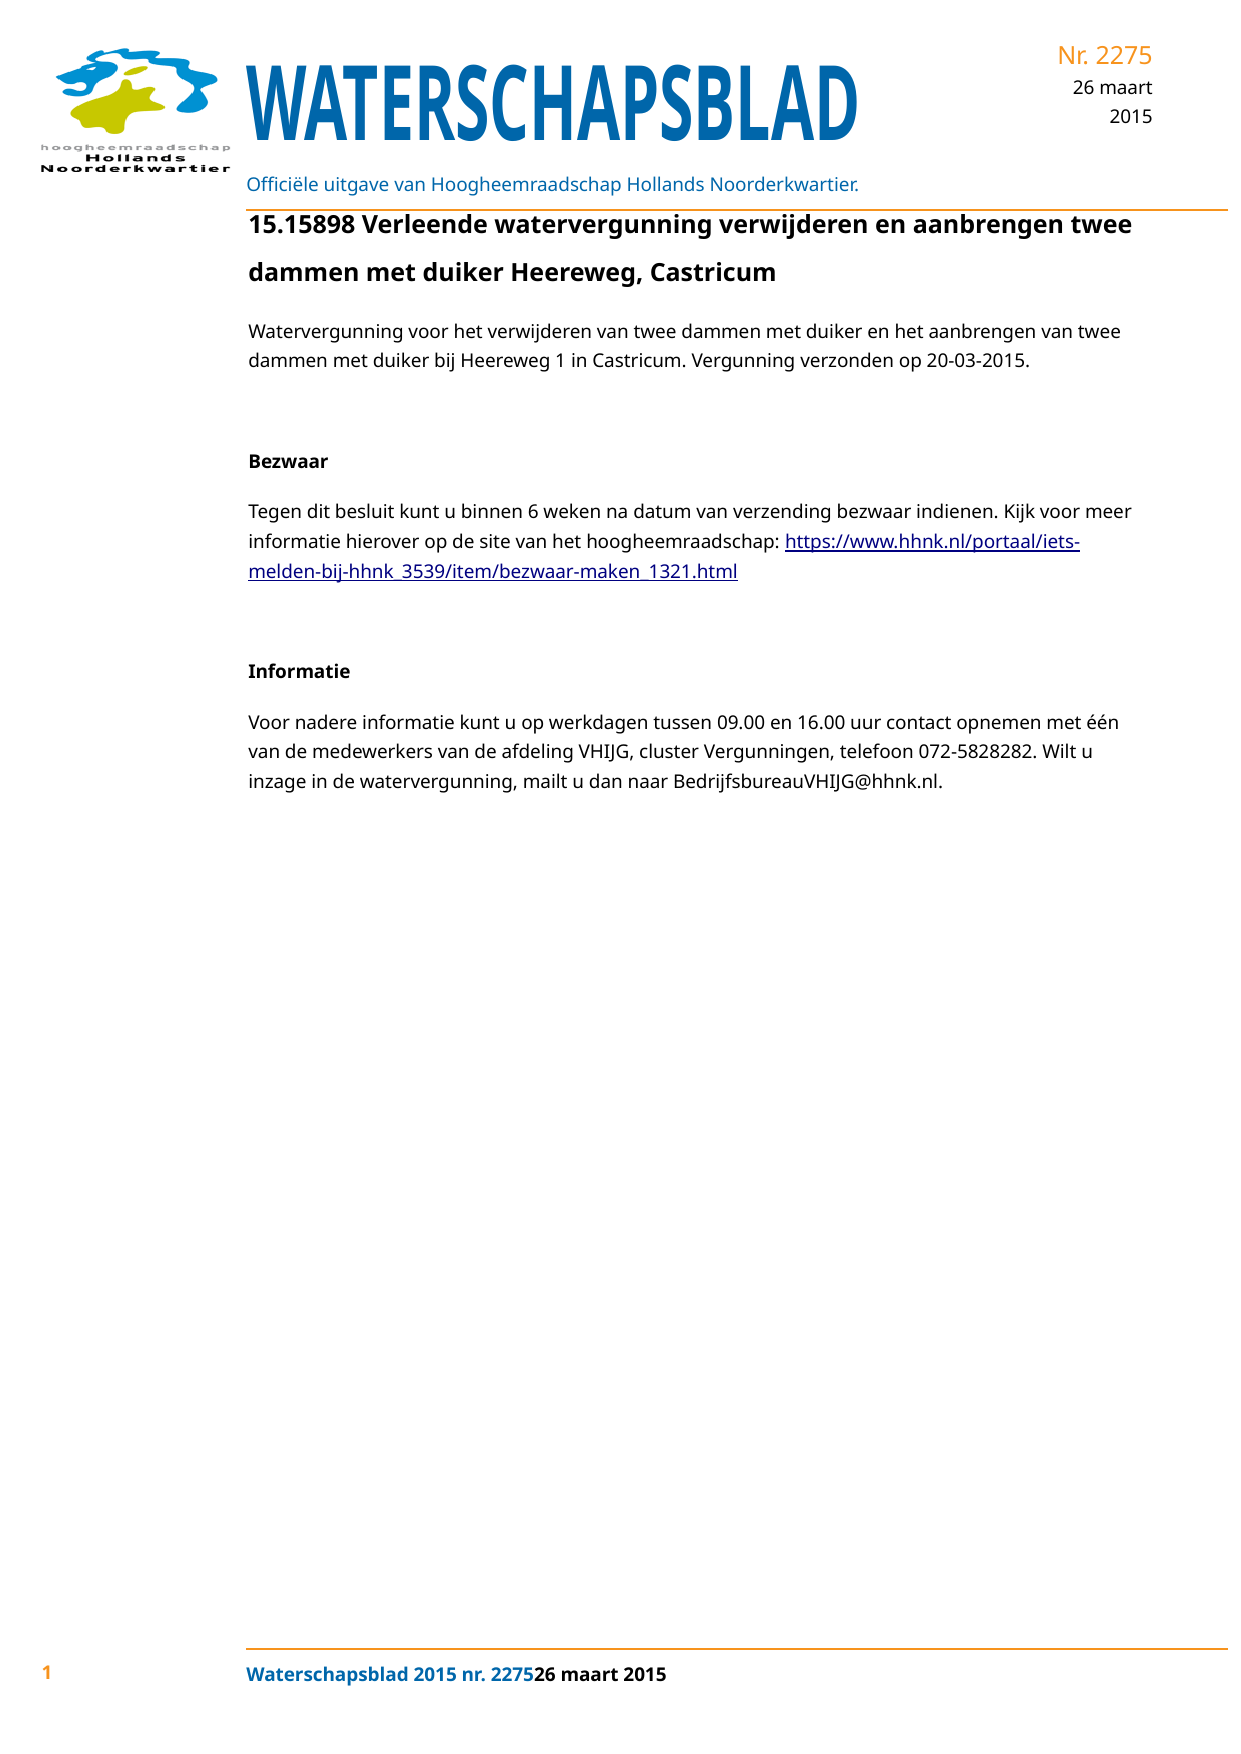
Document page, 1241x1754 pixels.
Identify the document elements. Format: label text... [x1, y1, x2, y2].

text Voor nadere informatie kunt u op werkdagen tussen 09.00 en 16.00 uur contact opnemen met één van de medewerkers van de afdeling VHIJG, cluster Vergunningen, telefoon 072-5828282. Wilt u inzage in de watervergunning, mailt u dan naar BedrijfsbureauVHIJG@hhnk.nl. [248, 709, 1152, 794]
text Informatie [248, 659, 1152, 684]
text 15.15898 Verleende watervergunning verwijderen en aanbrengen twee dammen met duiker Heereweg, Castricum [248, 211, 1152, 288]
text Watervergunning voor het verwijderen van twee dammen met duiker en het aanbrengen van twee dammen met duiker bij Heereweg 1 in Castricum. Vergunning verzonden op 20-03-2015. [248, 318, 1152, 373]
text Bezwaar [248, 448, 1152, 474]
text Tegen dit besluit kunt u binnen 6 weken na datum van verzending bezwaar indienen. Kijk voor meer informatie hierover op de site van het hoogheemraadschap: https://www.hhnk.nl/portaal/iets-melden-bij-hhnk_3539/item/bezwaar-maken_1321.html [248, 499, 1152, 584]
picture [41, 47, 231, 172]
